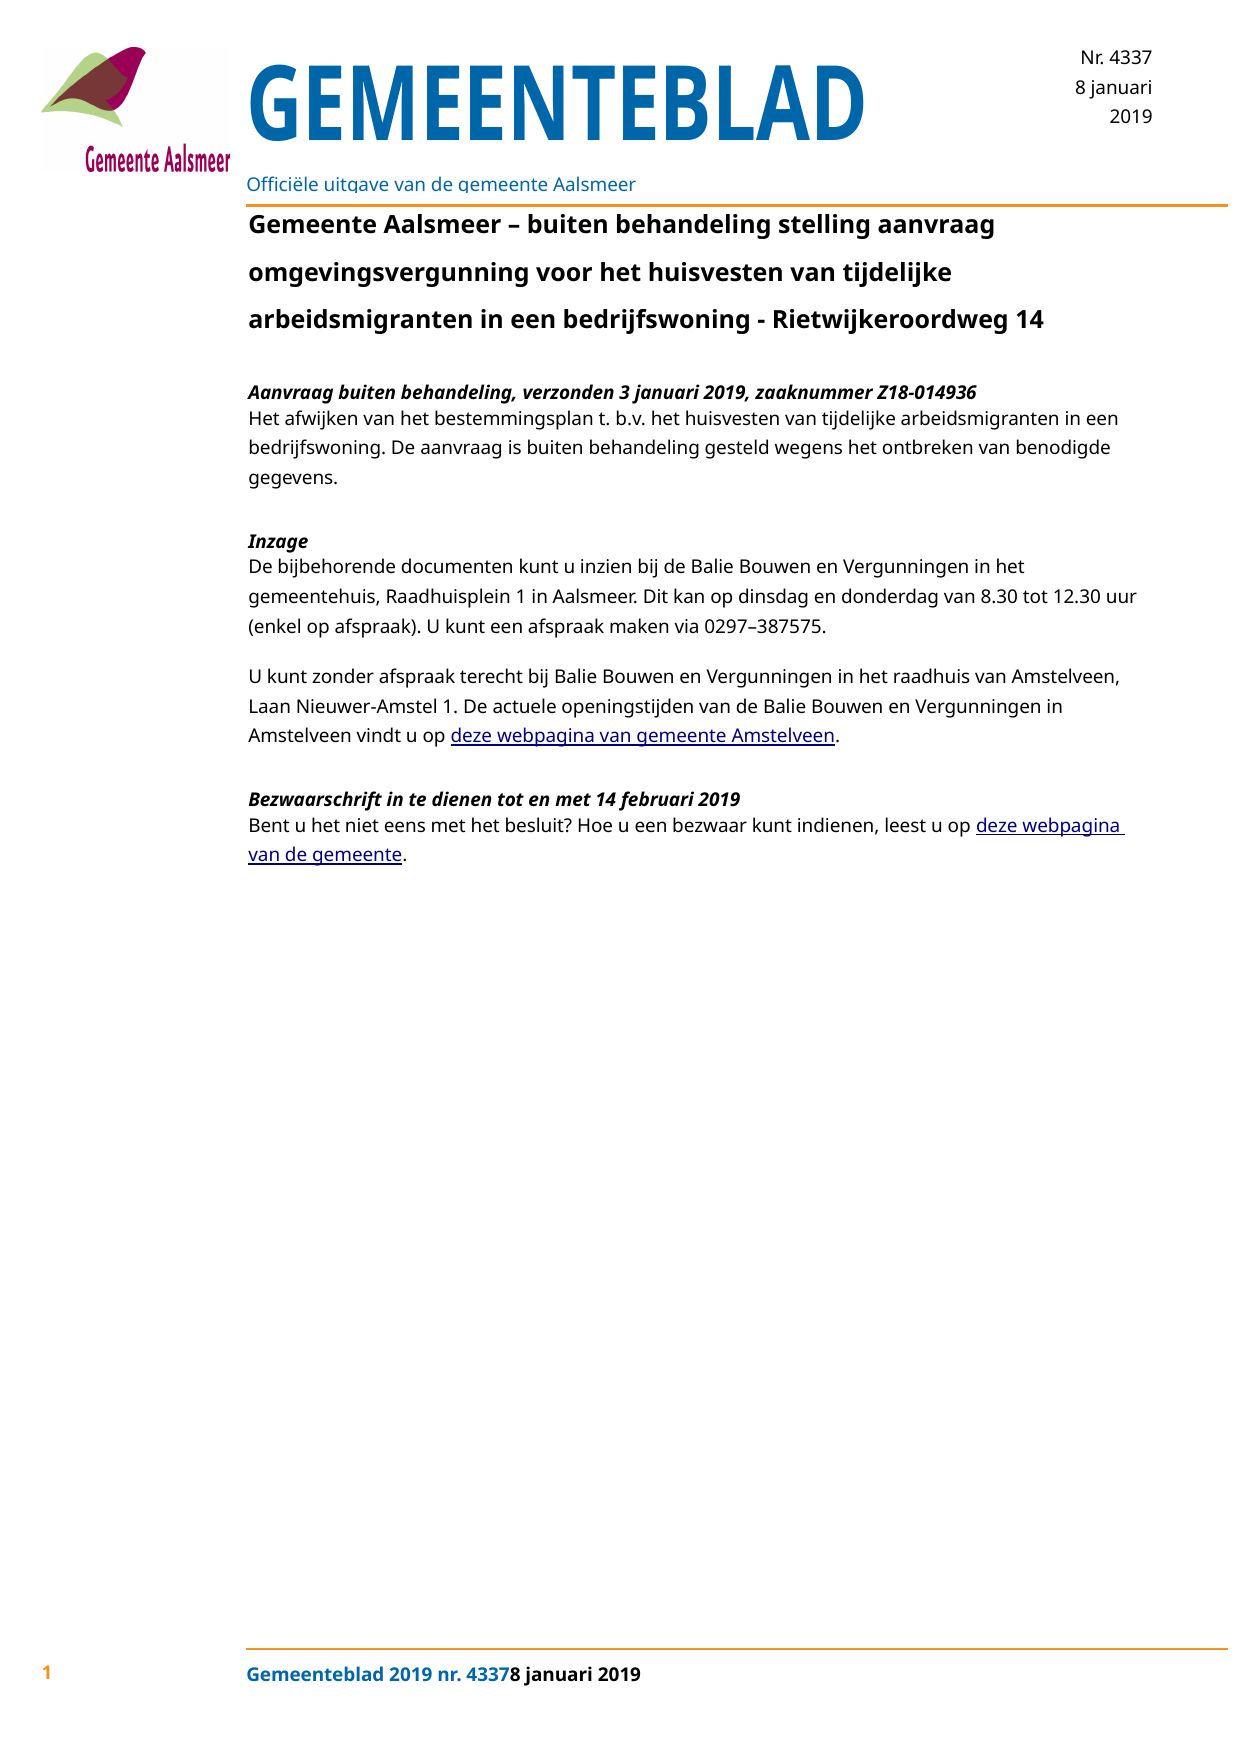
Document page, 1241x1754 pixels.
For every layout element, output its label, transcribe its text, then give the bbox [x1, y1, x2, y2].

text Gemeente Aalsmeer – buiten behandeling stelling aanvraag omgevingsvergunning voor het huisvesten van tijdelijke arbeidsmigranten in een bedrijfswoning - Rietwijkeroordweg 14 [248, 207, 1152, 336]
picture [41, 47, 231, 172]
text Bezwaarschrift in te dienen tot en met 14 februari 2019 [248, 786, 1152, 812]
text De bijbehorende documenten kunt u inzien bij de Balie Bouwen en Vergunningen in het gemeentehuis, Raadhuisplein 1 in Aalsmeer. Dit kan op dinsdag en donderdag van 8.30 tot 12.30 uur (enkel op afspraak). U kunt een afspraak maken via 0297–387575. [248, 554, 1152, 638]
text Inzage [248, 528, 1152, 554]
text Het afwijken van het bestemmingsplan t. b.v. het huisvesten van tijdelijke arbeidsmigranten in een bedrijfswoning. De aanvraag is buiten behandeling gesteld wegens het ontbreken van benodigde gegevens. [248, 405, 1152, 490]
text Aanvraag buiten behandeling, verzonden 3 januari 2019, zaaknummer Z18-014936 [248, 379, 1152, 405]
text Bent u het niet eens met het besluit? Hoe u een bezwaar kunt indienen, leest u op deze webpagina van de gemeente. [248, 812, 1152, 867]
text U kunt zonder afspraak terecht bij Balie Bouwen en Vergunningen in het raadhuis van Amstelveen, Laan Nieuwer-Amstel 1. De actuele openingstijden van de Balie Bouwen en Vergunningen in Amstelveen vindt u op deze webpagina van gemeente Amstelveen. [248, 663, 1152, 748]
